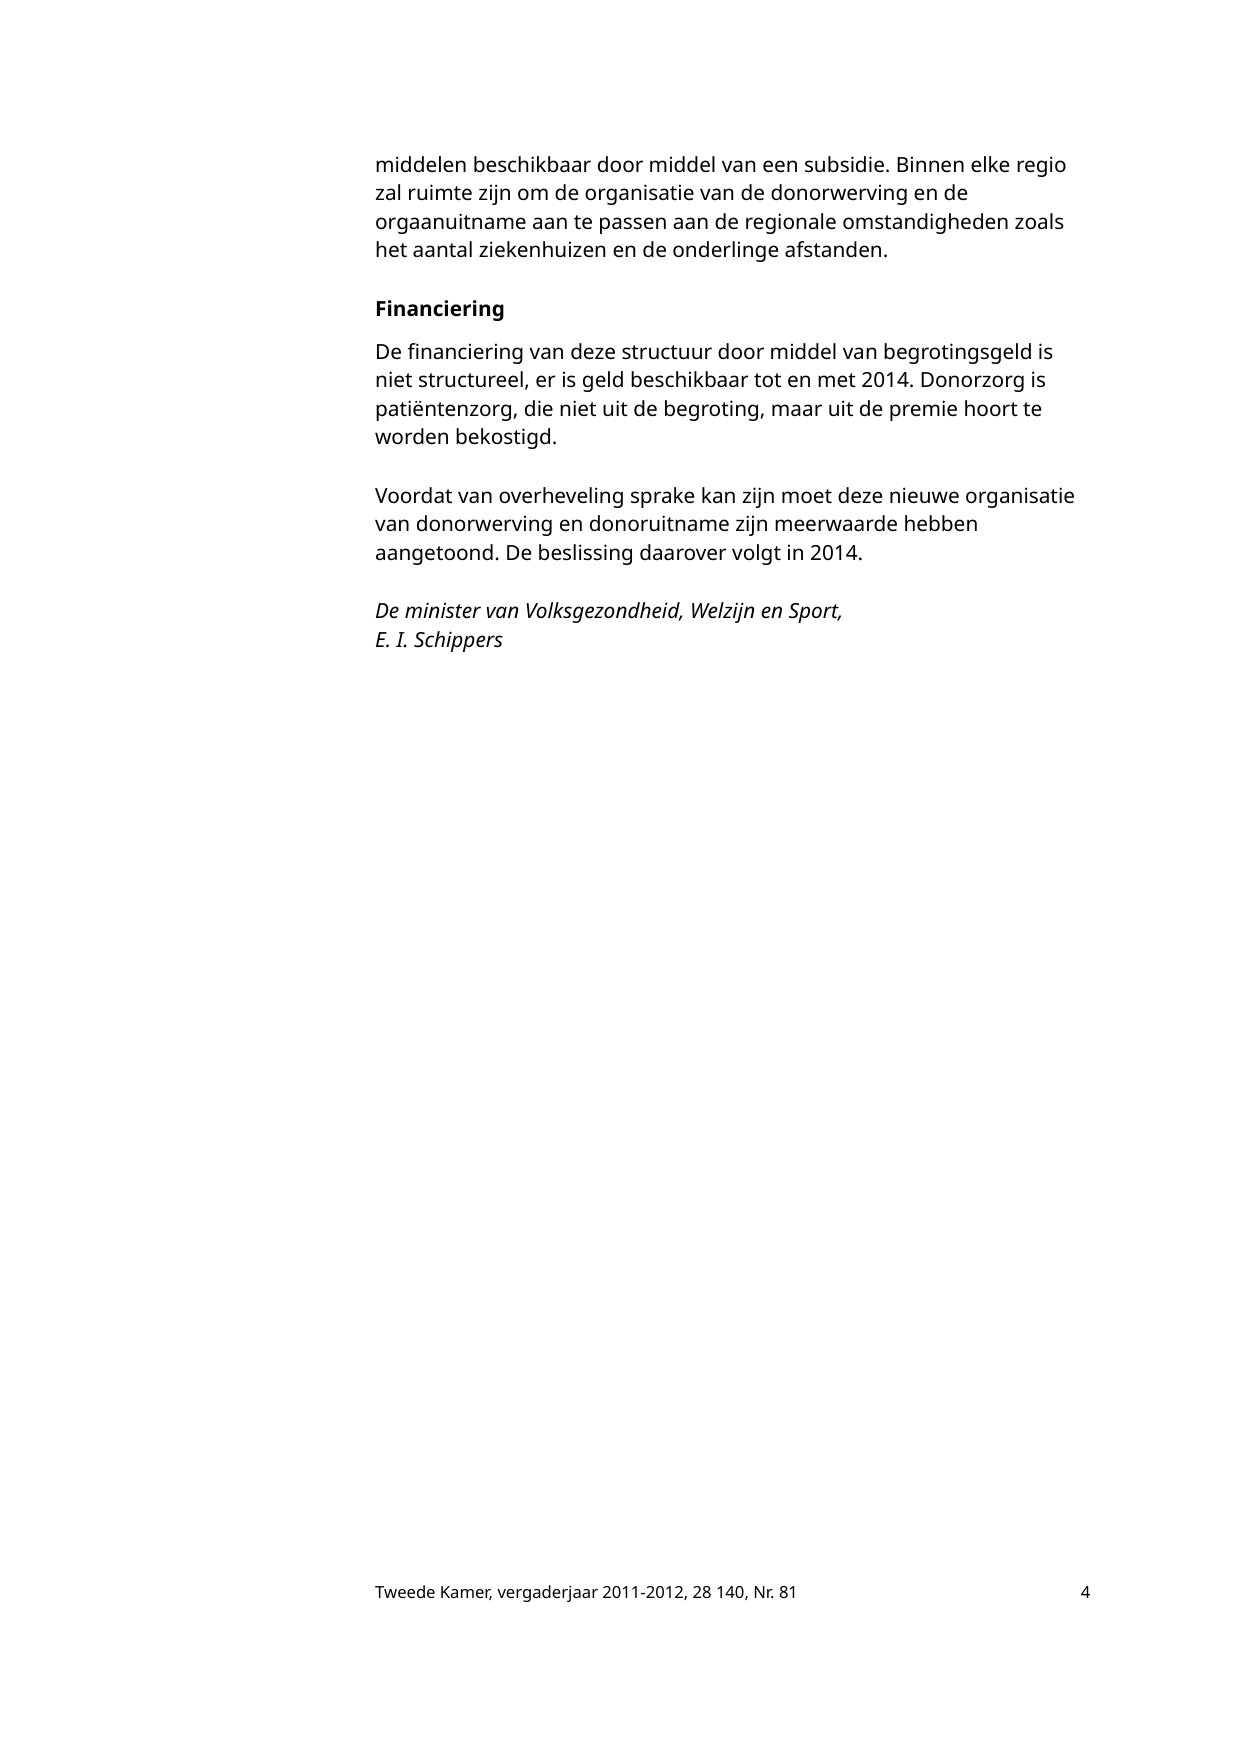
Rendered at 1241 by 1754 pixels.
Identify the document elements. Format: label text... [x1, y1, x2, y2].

text E. I. Schippers [375, 625, 1090, 653]
text De financiering van deze structuur door middel van begrotingsgeld is niet structureel, er is geld beschikbaar tot en met 2014. Donorzorg is patiëntenzorg, die niet uit de begroting, maar uit de premie hoort te worden bekostigd. [375, 337, 1090, 451]
text middelen beschikbaar door middel van een subsidie. Binnen elke regio zal ruimte zijn om de organisatie van de donorwerving en de orgaanuitname aan te passen aan de regionale omstandigheden zoals het aantal ziekenhuizen en de onderlinge afstanden. [375, 150, 1090, 264]
text De minister van Volksgezondheid, Welzijn en Sport, [375, 596, 1090, 625]
text Financiering [375, 294, 1090, 322]
text Voordat van overheveling sprake kan zijn moet deze nieuwe organisatie van donorwerving en donoruitname zijn meerwaarde hebben aangetoond. De beslissing daarover volgt in 2014. [375, 481, 1090, 566]
